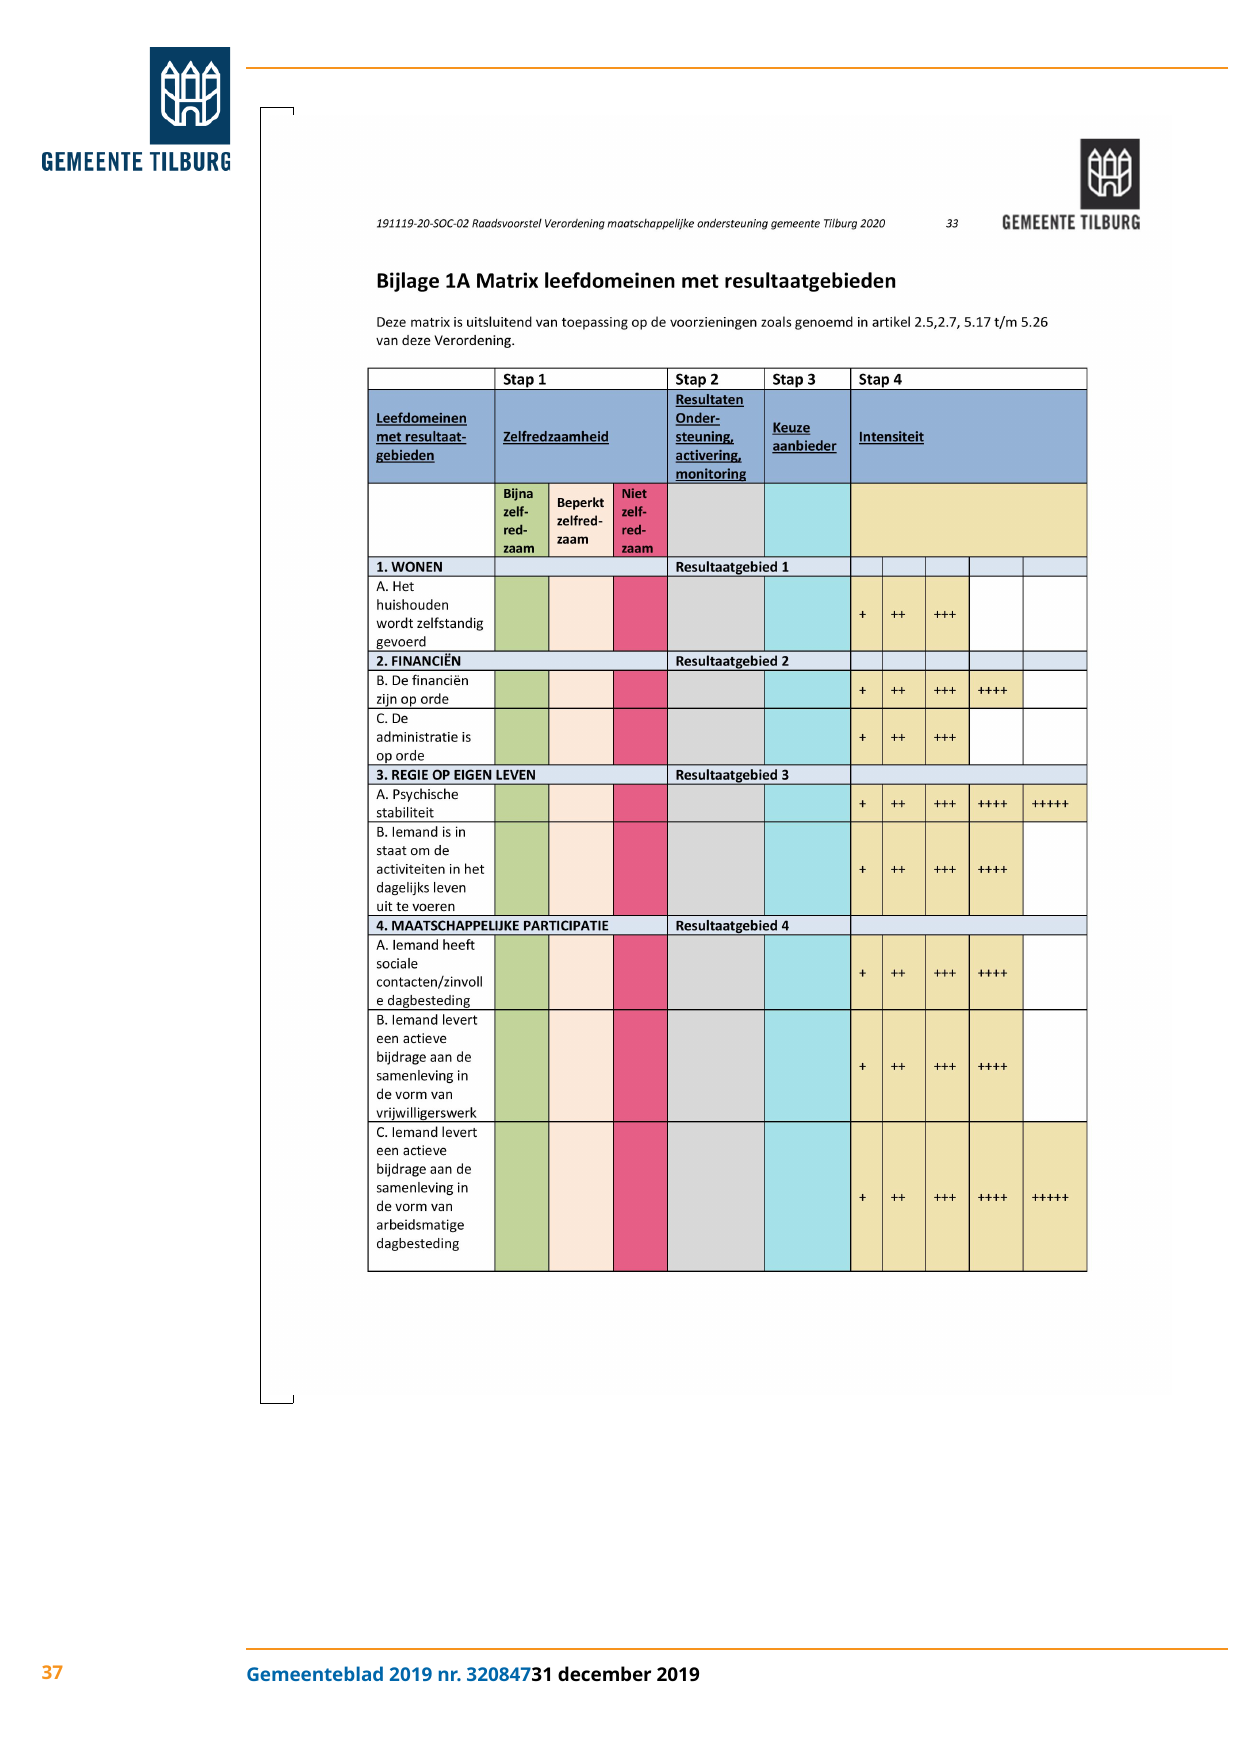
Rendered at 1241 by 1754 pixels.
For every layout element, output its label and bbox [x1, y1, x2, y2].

picture [41, 47, 231, 172]
picture [268, 115, 1173, 1395]
